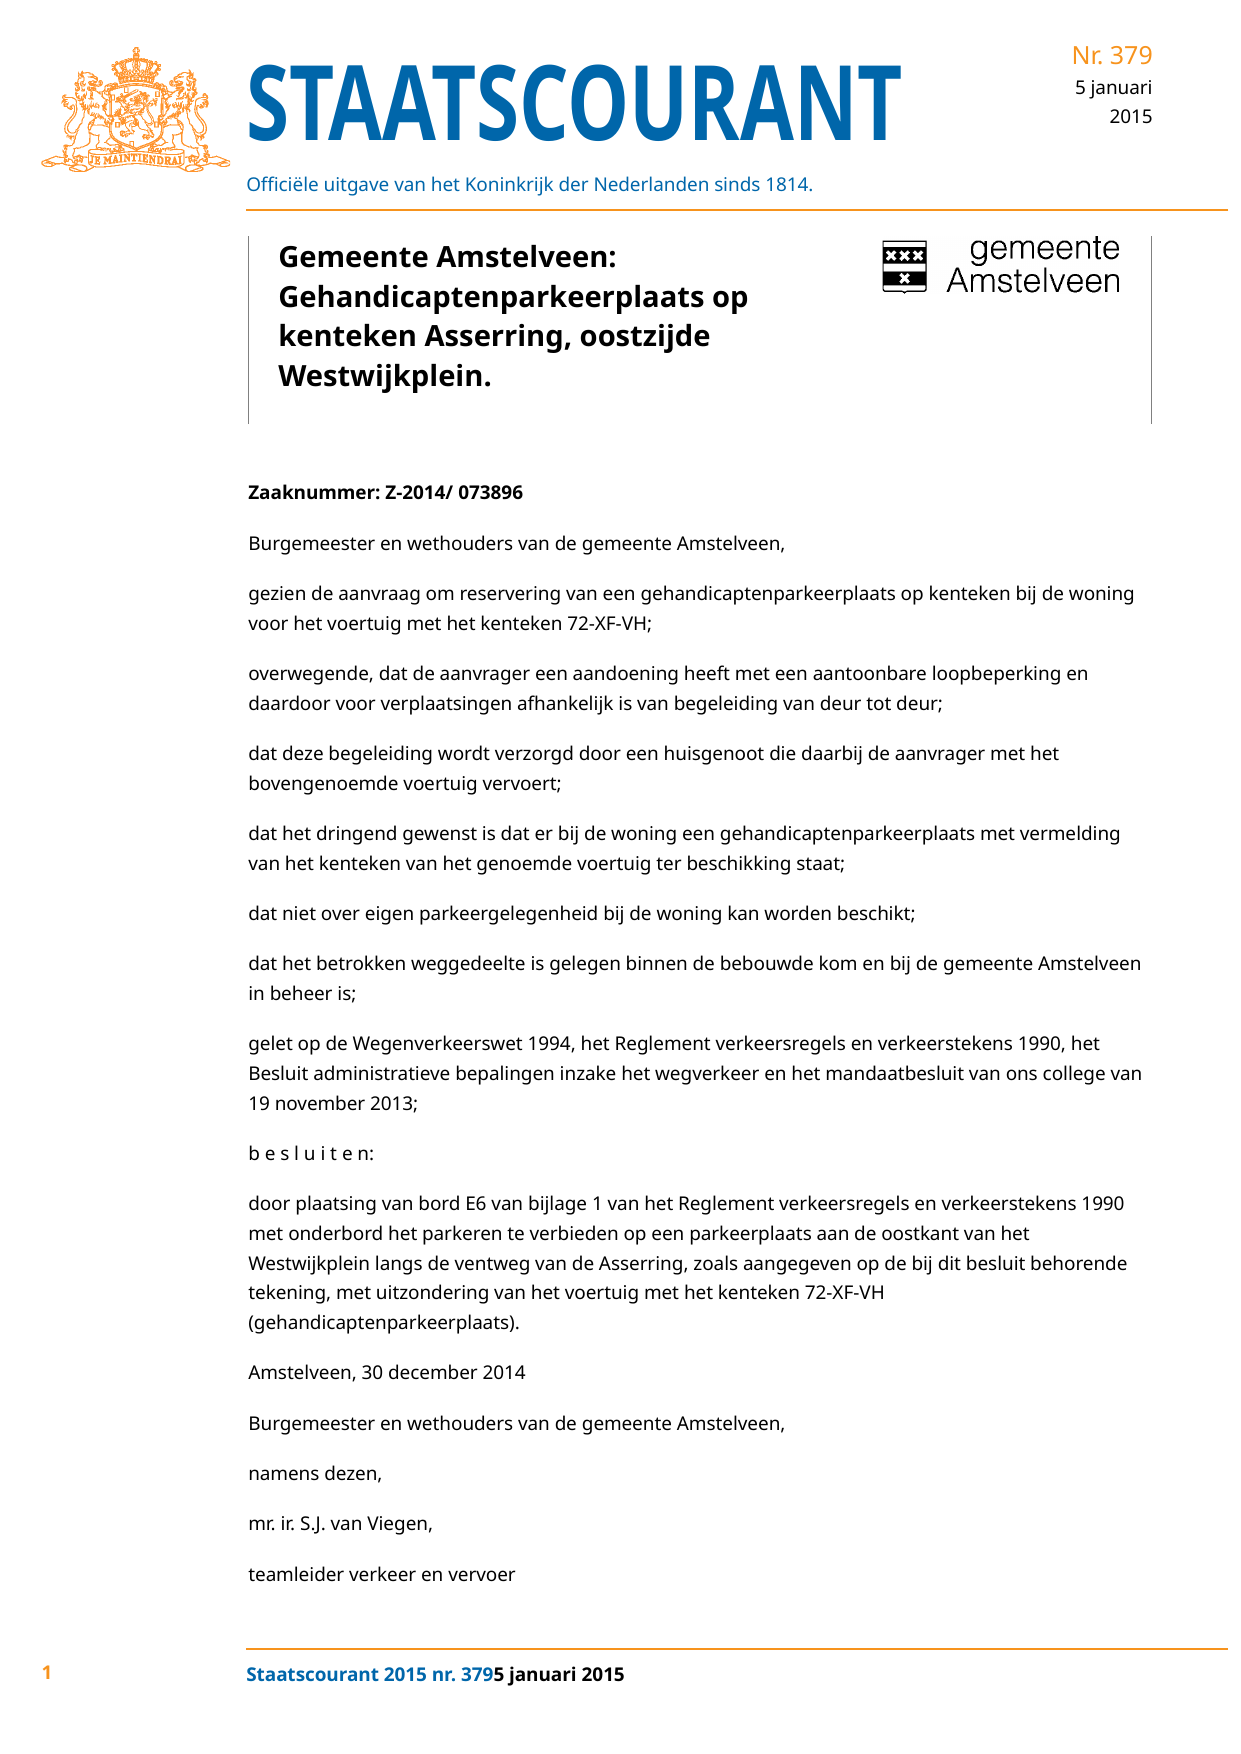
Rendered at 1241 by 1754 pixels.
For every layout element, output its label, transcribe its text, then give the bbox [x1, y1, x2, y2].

text Amstelveen, 30 december 2014 [248, 1359, 1152, 1385]
text dat niet over eigen parkeergelegenheid bij de woning kan worden beschikt; [248, 900, 1152, 926]
text Burgemeester en wethouders van de gemeente Amstelveen, [248, 1410, 1152, 1436]
text namens dezen, [248, 1460, 1152, 1486]
text gezien de aanvraag om reservering van een gehandicaptenparkeerplaats op kenteken bij de woning voor het voertuig met het kenteken 72-XF-VH; [248, 580, 1152, 636]
table_header [850, 236, 882, 293]
table_header [1119, 236, 1151, 293]
text Burgemeester en wethouders van de gemeente Amstelveen, [248, 530, 1152, 556]
table_header [850, 294, 1151, 424]
table_header Gemeente Amstelveen: Gehandicaptenparkeerplaats op kenteken Asserring, oostzijde Westwijkplein. [249, 236, 850, 424]
text dat deze begeleiding wordt verzorgd door een huisgenoot die daarbij de aanvrager met het bovengenoemde voertuig vervoert; [248, 740, 1152, 796]
text dat het dringend gewenst is dat er bij de woning een gehandicaptenparkeerplaats met vermelding van het kenteken van het genoemde voertuig ter beschikking staat; [248, 820, 1152, 876]
text mr. ir. S.J. van Viegen, [248, 1511, 1152, 1536]
text teamleider verkeer en vervoer [248, 1561, 1152, 1587]
picture [882, 236, 1119, 294]
text overwegende, dat de aanvrager een aandoening heeft met een aantoonbare loopbeperking en daardoor voor verplaatsingen afhankelijk is van begeleiding van deur tot deur; [248, 660, 1152, 716]
text gelet op de Wegenverkeerswet 1994, het Reglement verkeersregels en verkeerstekens 1990, het Besluit administratieve bepalingen inzake het wegverkeer en het mandaatbesluit van ons college van 19 november 2013; [248, 1031, 1152, 1116]
text dat het betrokken weggedeelte is gelegen binnen de bebouwde kom en bij de gemeente Amstelveen in beheer is; [248, 951, 1152, 1006]
text door plaatsing van bord E6 van bijlage 1 van het Reglement verkeersregels en verkeerstekens 1990 met onderbord het parkeren te verbieden op een parkeerplaats aan de oostkant van het Westwijkplein langs de ventweg van de Asserring, zoals aangegeven op de bij dit besluit behorende tekening, met uitzondering van het voertuig met het kenteken 72-XF-VH (gehandicaptenparkeerplaats). [248, 1191, 1152, 1335]
picture [41, 47, 231, 172]
text Zaaknummer: Z-2014/ 073896 [248, 479, 1152, 505]
text b e s l u i t e n: [248, 1140, 1152, 1166]
